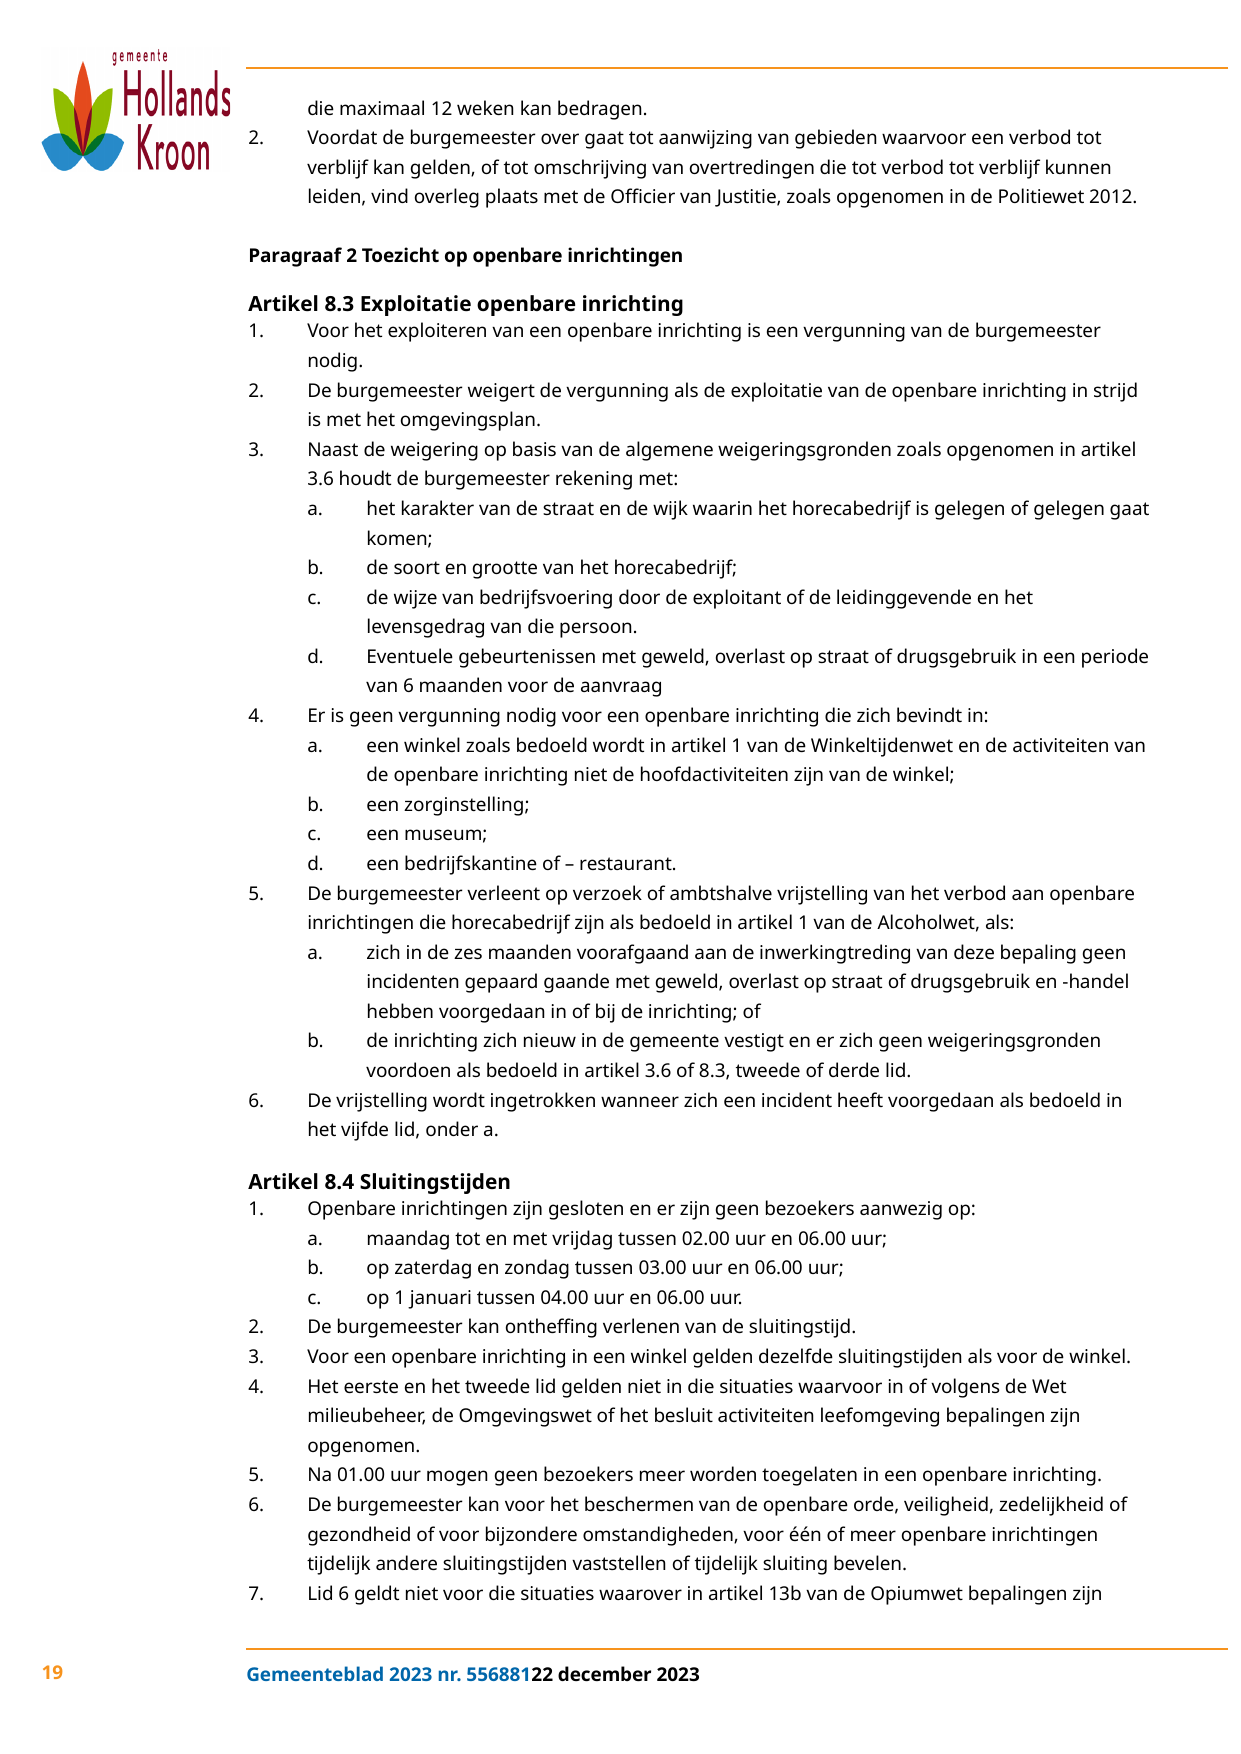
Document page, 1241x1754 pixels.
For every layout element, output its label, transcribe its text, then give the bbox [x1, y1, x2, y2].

list Voordat de burgemeester over gaat tot aanwijzing van gebieden waarvoor een verbod tot verblijf kan gelden, of tot omschrijving van overtredingen die tot verbod tot verblijf kunnen leiden, vind overleg plaats met de Officier van Justitie, zoals opgenomen in de Politiewet 2012. [248, 124, 1152, 209]
list Eventuele gebeurtenissen met geweld, overlast op straat of drugsgebruik in een periode van 6 maanden voor de aanvraag [307, 643, 1152, 698]
list de inrichting zich nieuw in de gemeente vestigt en er zich geen weigeringsgronden voordoen als bedoeld in artikel 3.6 of 8.3, tweede of derde lid. [307, 1028, 1152, 1083]
list Er is geen vergunning nodig voor een openbare inrichting die zich bevindt in: [248, 702, 1152, 728]
text Paragraaf 2 Toezicht op openbare inrichtingen [248, 243, 1152, 268]
list Lid 6 geldt niet voor die situaties waarover in artikel 13b van de Opiumwet bepalingen zijn [248, 1580, 1152, 1606]
list Het eerste en het tweede lid gelden niet in die situaties waarvoor in of volgens de Wet milieubeheer, de Omgevingswet of het besluit activiteiten leefomgeving bepalingen zijn opgenomen. [248, 1373, 1152, 1458]
list een winkel zoals bedoeld wordt in artikel 1 van de Winkeltijdenwet en de activiteiten van de openbare inrichting niet de hoofdactiviteiten zijn van de winkel; [307, 732, 1152, 787]
text Artikel 8.4 Sluitingstijden [248, 1167, 1152, 1195]
list die maximaal 12 weken kan bedragen. [248, 95, 1152, 121]
list op 1 januari tussen 04.00 uur en 06.00 uur. [307, 1284, 1152, 1310]
list De vrijstelling wordt ingetrokken wanneer zich een incident heeft voorgedaan als bedoeld in het vijfde lid, onder a. [248, 1087, 1152, 1142]
list De burgemeester kan voor het beschermen van de openbare orde, veiligheid, zedelijkheid of gezondheid of voor bijzondere omstandigheden, voor één of meer openbare inrichtingen tijdelijk andere sluitingstijden vaststellen of tijdelijk sluiting bevelen. [248, 1491, 1152, 1576]
list Na 01.00 uur mogen geen bezoekers meer worden toegelaten in een openbare inrichting. [248, 1462, 1152, 1487]
list een museum; [307, 821, 1152, 846]
list De burgemeester kan ontheffing verlenen van de sluitingstijd. [248, 1314, 1152, 1339]
picture [41, 47, 231, 172]
list de wijze van bedrijfsvoering door de exploitant of de leidinggevende en het levensgedrag van die persoon. [307, 584, 1152, 639]
list Voor het exploiteren van een openbare inrichting is een vergunning van de burgemeester nodig. [248, 318, 1152, 373]
list maandag tot en met vrijdag tussen 02.00 uur en 06.00 uur; [307, 1225, 1152, 1251]
list Naast de weigering op basis van de algemene weigeringsgronden zoals opgenomen in artikel 3.6 houdt de burgemeester rekening met: [248, 436, 1152, 491]
list een bedrijfskantine of – restaurant. [307, 850, 1152, 876]
list het karakter van de straat en de wijk waarin het horecabedrijf is gelegen of gelegen gaat komen; [307, 495, 1152, 551]
list de soort en grootte van het horecabedrijf; [307, 554, 1152, 580]
list De burgemeester verleent op verzoek of ambtshalve vrijstelling van het verbod aan openbare inrichtingen die horecabedrijf zijn als bedoeld in artikel 1 van de Alcoholwet, als: [248, 880, 1152, 935]
list De burgemeester weigert de vergunning als de exploitatie van de openbare inrichting in strijd is met het omgevingsplan. [248, 377, 1152, 432]
list zich in de zes maanden voorafgaand aan de inwerkingtreding van deze bepaling geen incidenten gepaard gaande met geweld, overlast op straat of drugsgebruik en -handel hebben voorgedaan in of bij de inrichting; of [307, 939, 1152, 1024]
list een zorginstelling; [307, 791, 1152, 817]
list Voor een openbare inrichting in een winkel gelden dezelfde sluitingstijden als voor de winkel. [248, 1343, 1152, 1369]
text Artikel 8.3 Exploitatie openbare inrichting [248, 289, 1152, 318]
list op zaterdag en zondag tussen 03.00 uur en 06.00 uur; [307, 1254, 1152, 1280]
list Openbare inrichtingen zijn gesloten en er zijn geen bezoekers aanwezig op: [248, 1195, 1152, 1221]
